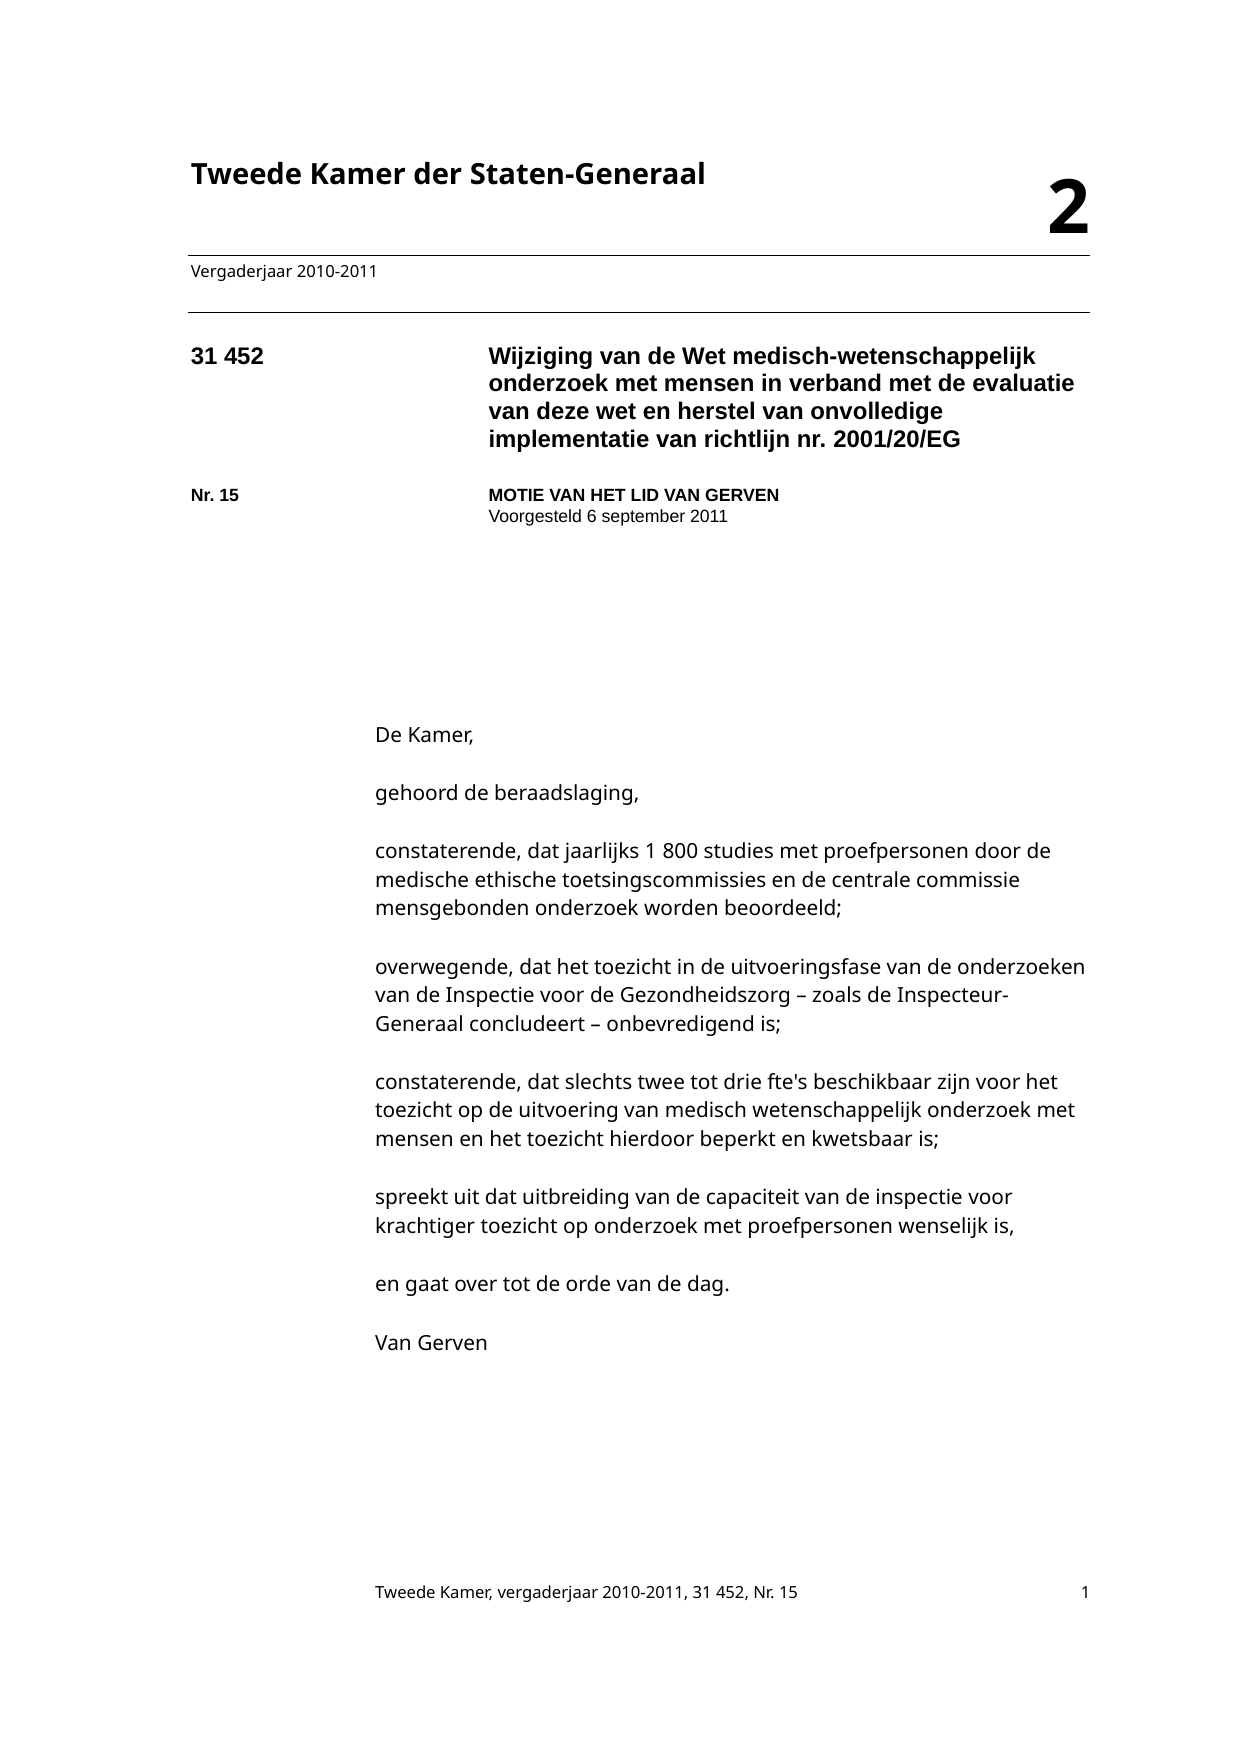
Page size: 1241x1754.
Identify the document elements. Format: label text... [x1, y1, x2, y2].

text spreekt uit dat uitbreiding van de capaciteit van de inspectie voor krachtiger toezicht op onderzoek met proefpersonen wenselijk is, [375, 1182, 1090, 1239]
table_cell 31 452 [188, 339, 485, 482]
table_cell Nr. 15 [188, 482, 485, 601]
text De Kamer, [375, 720, 1090, 748]
text Van Gerven [375, 1328, 1090, 1356]
table_cell Wijziging van de Wet medisch-wetenschappelijk onderzoek met mensen in verband met de evaluatie van deze wet en herstel van onvolledige implementatie van richtlijn nr. 2001/20/EG [485, 339, 1090, 482]
text constaterende, dat jaarlijks 1 800 studies met proefpersonen door de medische ethische toetsingscommissies en de centrale commissie mensgebonden onderzoek worden beoordeeld; [375, 837, 1090, 922]
table_cell MOTIE VAN HET LID VAN GERVEN Voorgesteld 6 september 2011 [485, 482, 1090, 601]
table_cell Vergaderjaar 2010-2011 [188, 256, 485, 312]
table_cell [485, 313, 1090, 339]
text overwegende, dat het toezicht in de uitvoeringsfase van de onderzoeken van de Inspectie voor de Gezondheidszorg – zoals de Inspecteur-Generaal concludeert – onbevredigend is; [375, 952, 1090, 1037]
text constaterende, dat slechts twee tot drie fte's beschikbaar zijn voor het toezicht op de uitvoering van medisch wetenschappelijk onderzoek met mensen en het toezicht hierdoor beperkt en kwetsbaar is; [375, 1067, 1090, 1152]
table_cell [485, 256, 1090, 312]
table_header Tweede Kamer der Staten-Generaal [188, 150, 909, 255]
table_header 2 [910, 150, 1090, 255]
text en gaat over tot de orde van de dag. [375, 1269, 1090, 1298]
text gehoord de beraadslaging, [375, 778, 1090, 807]
table_cell [188, 313, 485, 339]
